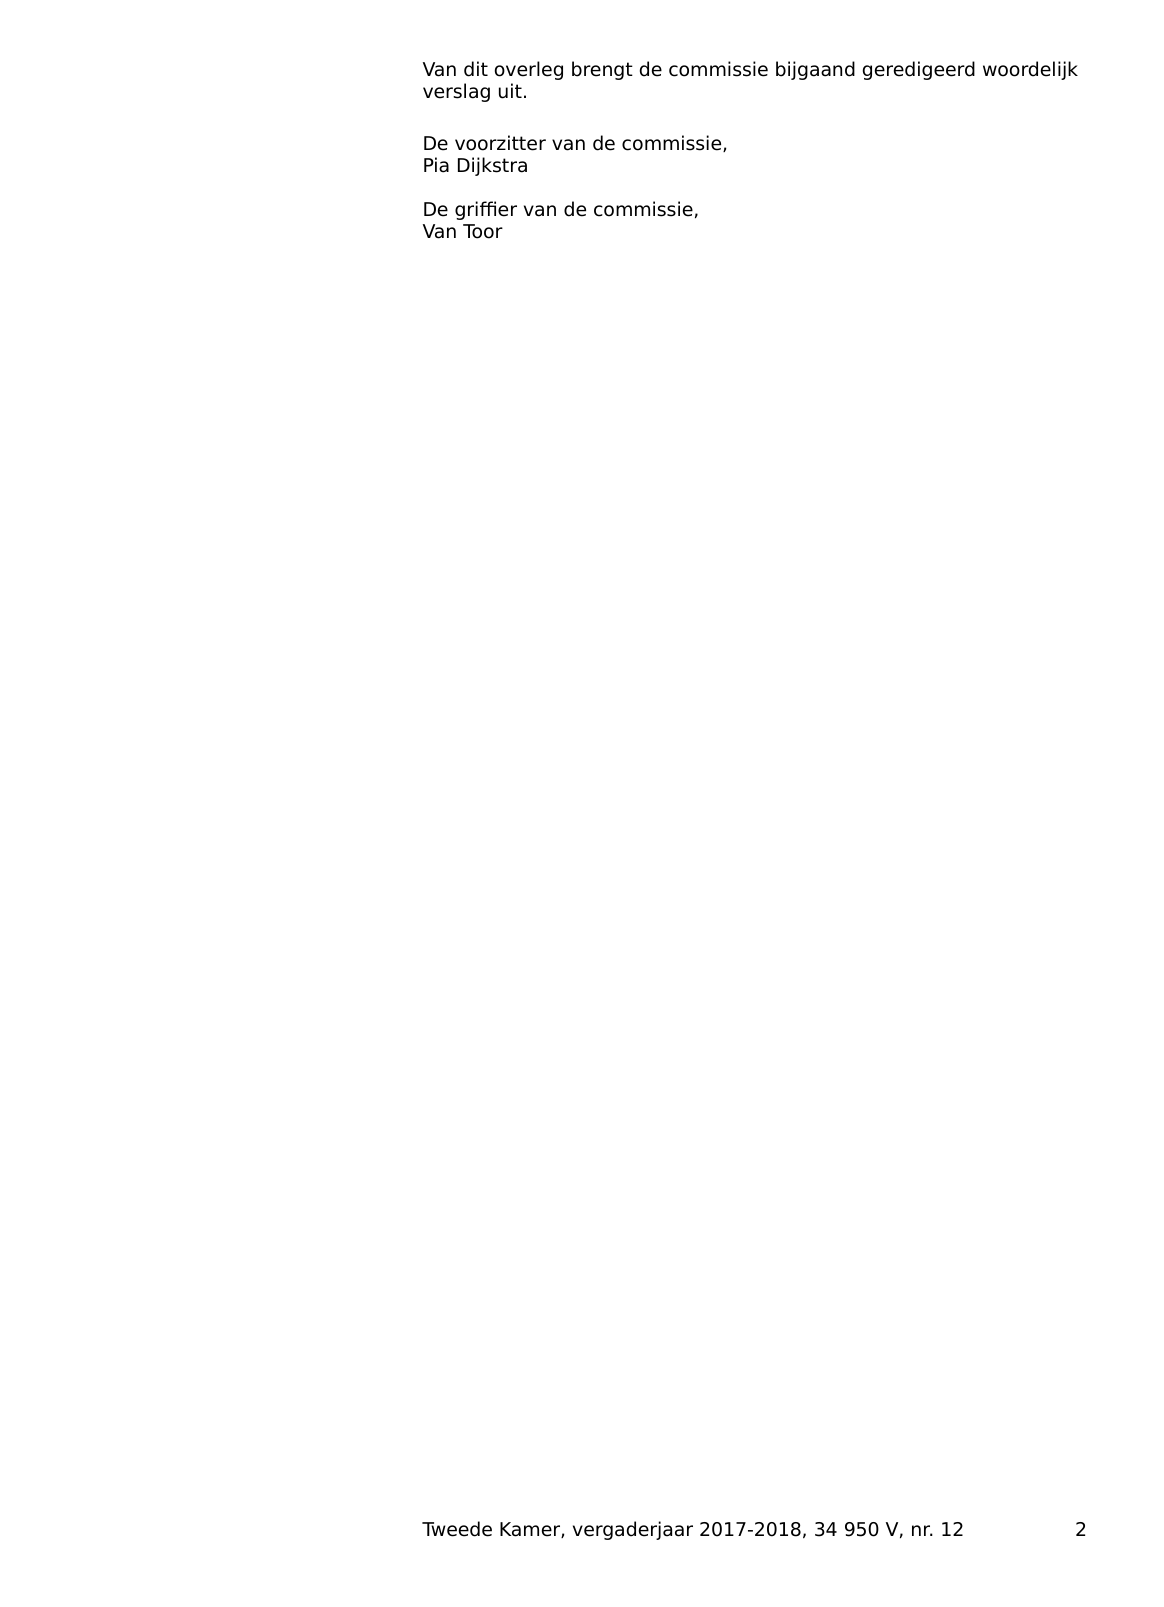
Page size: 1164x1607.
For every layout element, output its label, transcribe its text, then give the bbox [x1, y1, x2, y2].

text De voorzitter van de commissie, Pia Dijkstra [422, 133, 1087, 177]
text Van dit overleg brengt de commissie bijgaand geredigeerd woordelijk verslag uit. [422, 59, 1087, 103]
text De griffier van de commissie, Van Toor [422, 199, 1087, 243]
